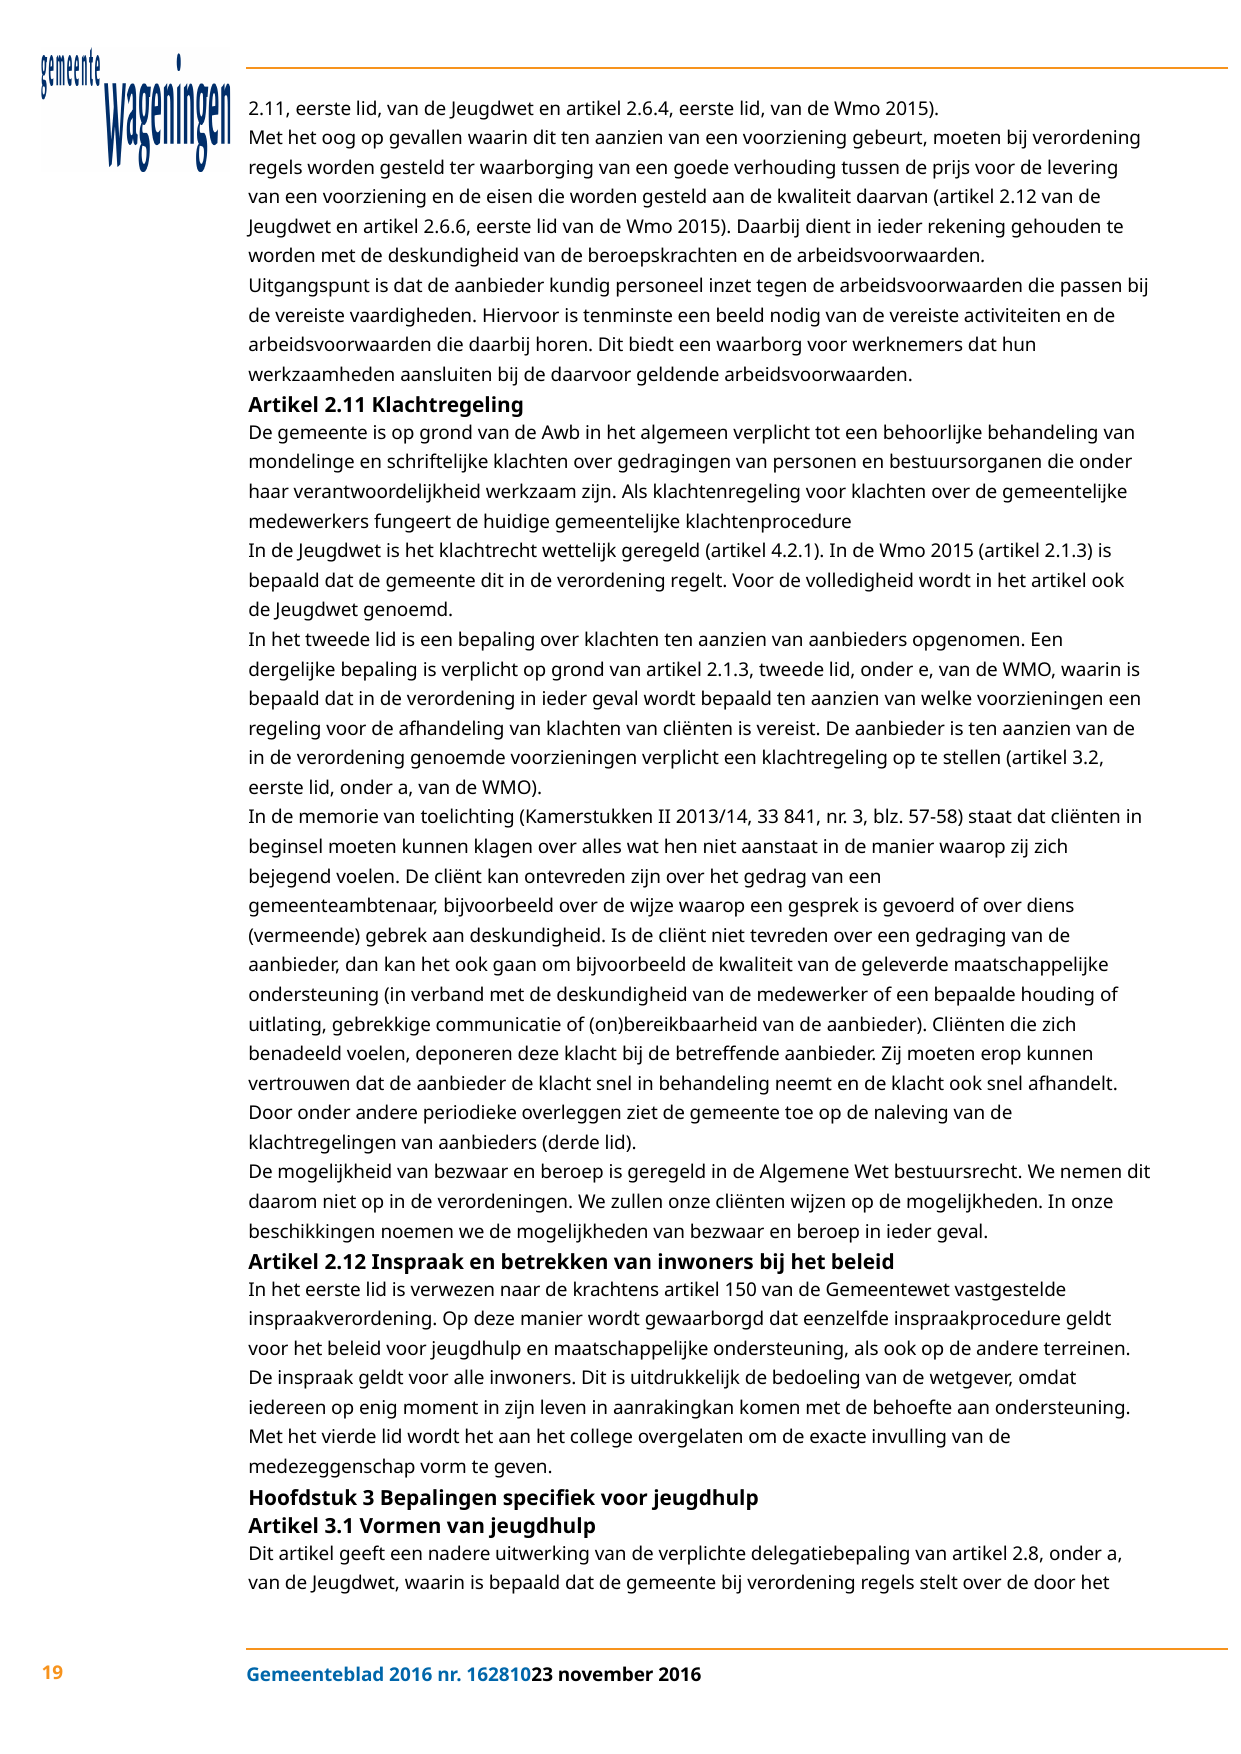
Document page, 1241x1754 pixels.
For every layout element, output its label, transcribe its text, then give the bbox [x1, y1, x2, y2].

text Door onder andere periodieke overleggen ziet de gemeente toe op de naleving van de klachtregelingen van aanbieders (derde lid). [248, 1099, 1152, 1155]
text In de Jeugdwet is het klachtrecht wettelijk geregeld (artikel 4.2.1). In de Wmo 2015 (artikel 2.1.3) is bepaald dat de gemeente dit in de verordening regelt. Voor de volledigheid wordt in het artikel ook de Jeugdwet genoemd. [248, 537, 1152, 622]
text Artikel 2.11 Klachtregeling [248, 391, 1152, 419]
picture [41, 47, 231, 172]
text Met het oog op gevallen waarin dit ten aanzien van een voorziening gebeurt, moeten bij verordening regels worden gesteld ter waarborging van een goede verhouding tussen de prijs voor de levering van een voorziening en de eisen die worden gesteld aan de kwaliteit daarvan (artikel 2.12 van de Jeugdwet en artikel 2.6.6, eerste lid van de Wmo 2015). Daarbij dient in ieder rekening gehouden te worden met de deskundigheid van de beroepskrachten en de arbeidsvoorwaarden. [248, 124, 1152, 268]
text In het eerste lid is verwezen naar de krachtens artikel 150 van de Gemeentewet vastgestelde inspraakverordening. Op deze manier wordt gewaarborgd dat eenzelfde inspraakprocedure geldt voor het beleid voor jeugdhulp en maatschappelijke ondersteuning, als ook op de andere terreinen. De inspraak geldt voor alle inwoners. Dit is uitdrukkelijk de bedoeling van de wetgever, omdat iedereen op enig moment in zijn leven in aanrakingkan komen met de behoefte aan ondersteuning. Met het vierde lid wordt het aan het college overgelaten om de exacte invulling van de medezeggenschap vorm te geven. [248, 1276, 1152, 1479]
text Dit artikel geeft een nadere uitwerking van de verplichte delegatiebepaling van artikel 2.8, onder a, van de Jeugdwet, waarin is bepaald dat de gemeente bij verordening regels stelt over de door het [248, 1540, 1152, 1595]
text Uitgangspunt is dat de aanbieder kundig personeel inzet tegen de arbeidsvoorwaarden die passen bij de vereiste vaardigheden. Hiervoor is tenminste een beeld nodig van de vereiste activiteiten en de arbeidsvoorwaarden die daarbij horen. Dit biedt een waarborg voor werknemers dat hun werkzaamheden aansluiten bij de daarvoor geldende arbeidsvoorwaarden. [248, 272, 1152, 387]
text 2.11, eerste lid, van de Jeugdwet en artikel 2.6.4, eerste lid, van de Wmo 2015). [248, 95, 1152, 121]
text Artikel 3.1 Vormen van jeugdhulp [248, 1511, 1152, 1540]
text De gemeente is op grond van de Awb in het algemeen verplicht tot een behoorlijke behandeling van mondelinge en schriftelijke klachten over gedragingen van personen en bestuursorganen die onder haar verantwoordelijkheid werkzaam zijn. Als klachtenregeling voor klachten over de gemeentelijke medewerkers fungeert de huidige gemeentelijke klachtenprocedure [248, 419, 1152, 533]
text In de memorie van toelichting (Kamerstukken II 2013/14, 33 841, nr. 3, blz. 57-58) staat dat cliënten in beginsel moeten kunnen klagen over alles wat hen niet aanstaat in de manier waarop zij zich bejegend voelen. De cliënt kan ontevreden zijn over het gedrag van een gemeenteambtenaar, bijvoorbeeld over de wijze waarop een gesprek is gevoerd of over diens (vermeende) gebrek aan deskundigheid. Is de cliënt niet tevreden over een gedraging van de aanbieder, dan kan het ook gaan om bijvoorbeeld de kwaliteit van de geleverde maatschappelijke ondersteuning (in verband met de deskundigheid van de medewerker of een bepaalde houding of uitlating, gebrekkige communicatie of (on)bereikbaarheid van de aanbieder). Cliënten die zich benadeeld voelen, deponeren deze klacht bij de betreffende aanbieder. Zij moeten erop kunnen vertrouwen dat de aanbieder de klacht snel in behandeling neemt en de klacht ook snel afhandelt. [248, 804, 1152, 1096]
text De mogelijkheid van bezwaar en beroep is geregeld in de Algemene Wet bestuursrecht. We nemen dit daarom niet op in de verordeningen. We zullen onze cliënten wijzen op de mogelijkheden. In onze beschikkingen noemen we de mogelijkheden van bezwaar en beroep in ieder geval. [248, 1159, 1152, 1243]
text Artikel 2.12 Inspraak en betrekken van inwoners bij het beleid [248, 1247, 1152, 1276]
text In het tweede lid is een bepaling over klachten ten aanzien van aanbieders opgenomen. Een dergelijke bepaling is verplicht op grond van artikel 2.1.3, tweede lid, onder e, van de WMO, waarin is bepaald dat in de verordening in ieder geval wordt bepaald ten aanzien van welke voorzieningen een regeling voor de afhandeling van klachten van cliënten is vereist. De aanbieder is ten aanzien van de in de verordening genoemde voorzieningen verplicht een klachtregeling op te stellen (artikel 3.2, eerste lid, onder a, van de WMO). [248, 626, 1152, 800]
text Hoofdstuk 3 Bepalingen specifiek voor jeugdhulp [248, 1483, 1152, 1511]
